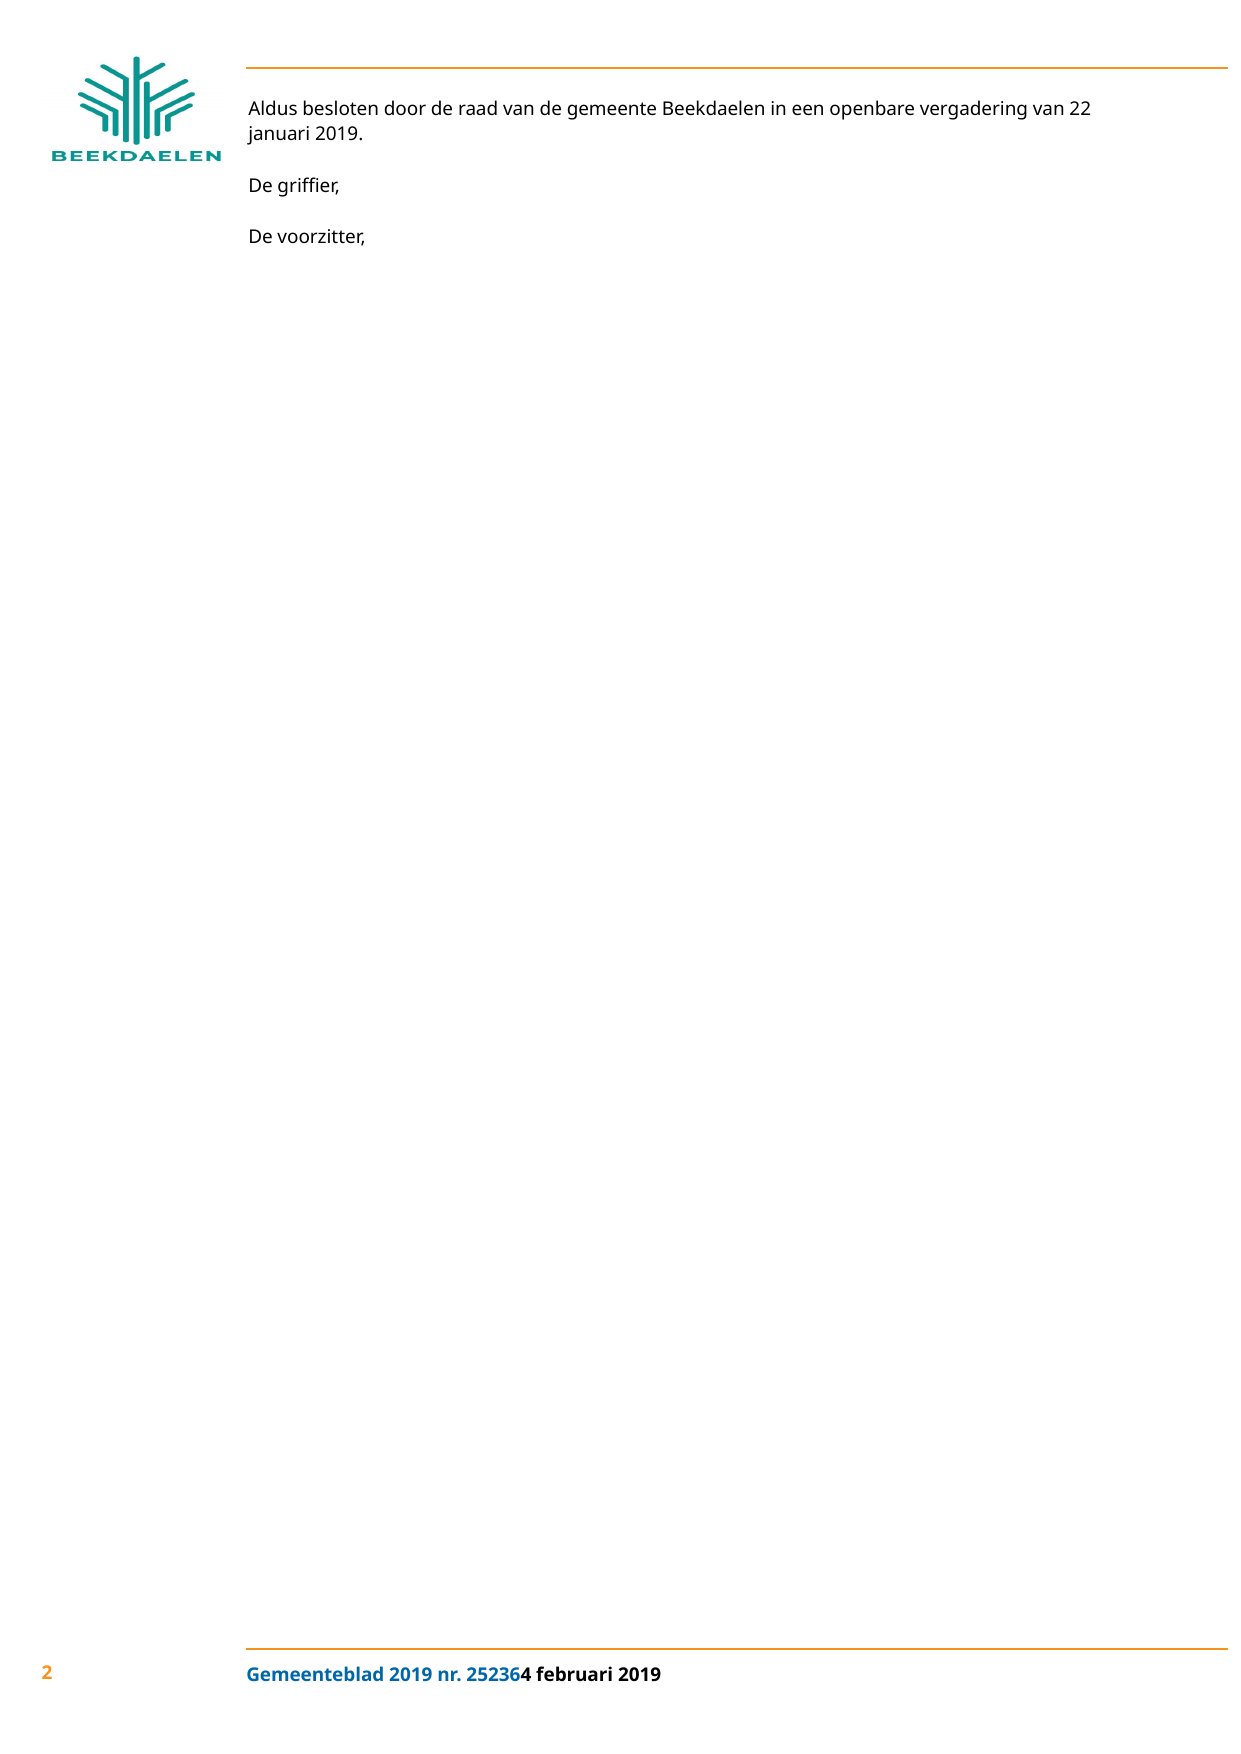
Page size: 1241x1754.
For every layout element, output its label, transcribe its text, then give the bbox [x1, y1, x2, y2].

text De griffier, [248, 172, 1152, 198]
text De voorzitter, [248, 223, 1152, 249]
picture [41, 47, 231, 172]
text Aldus besloten door de raad van de gemeente Beekdaelen in een openbare vergadering van 22 januari 2019. [248, 95, 1152, 146]
